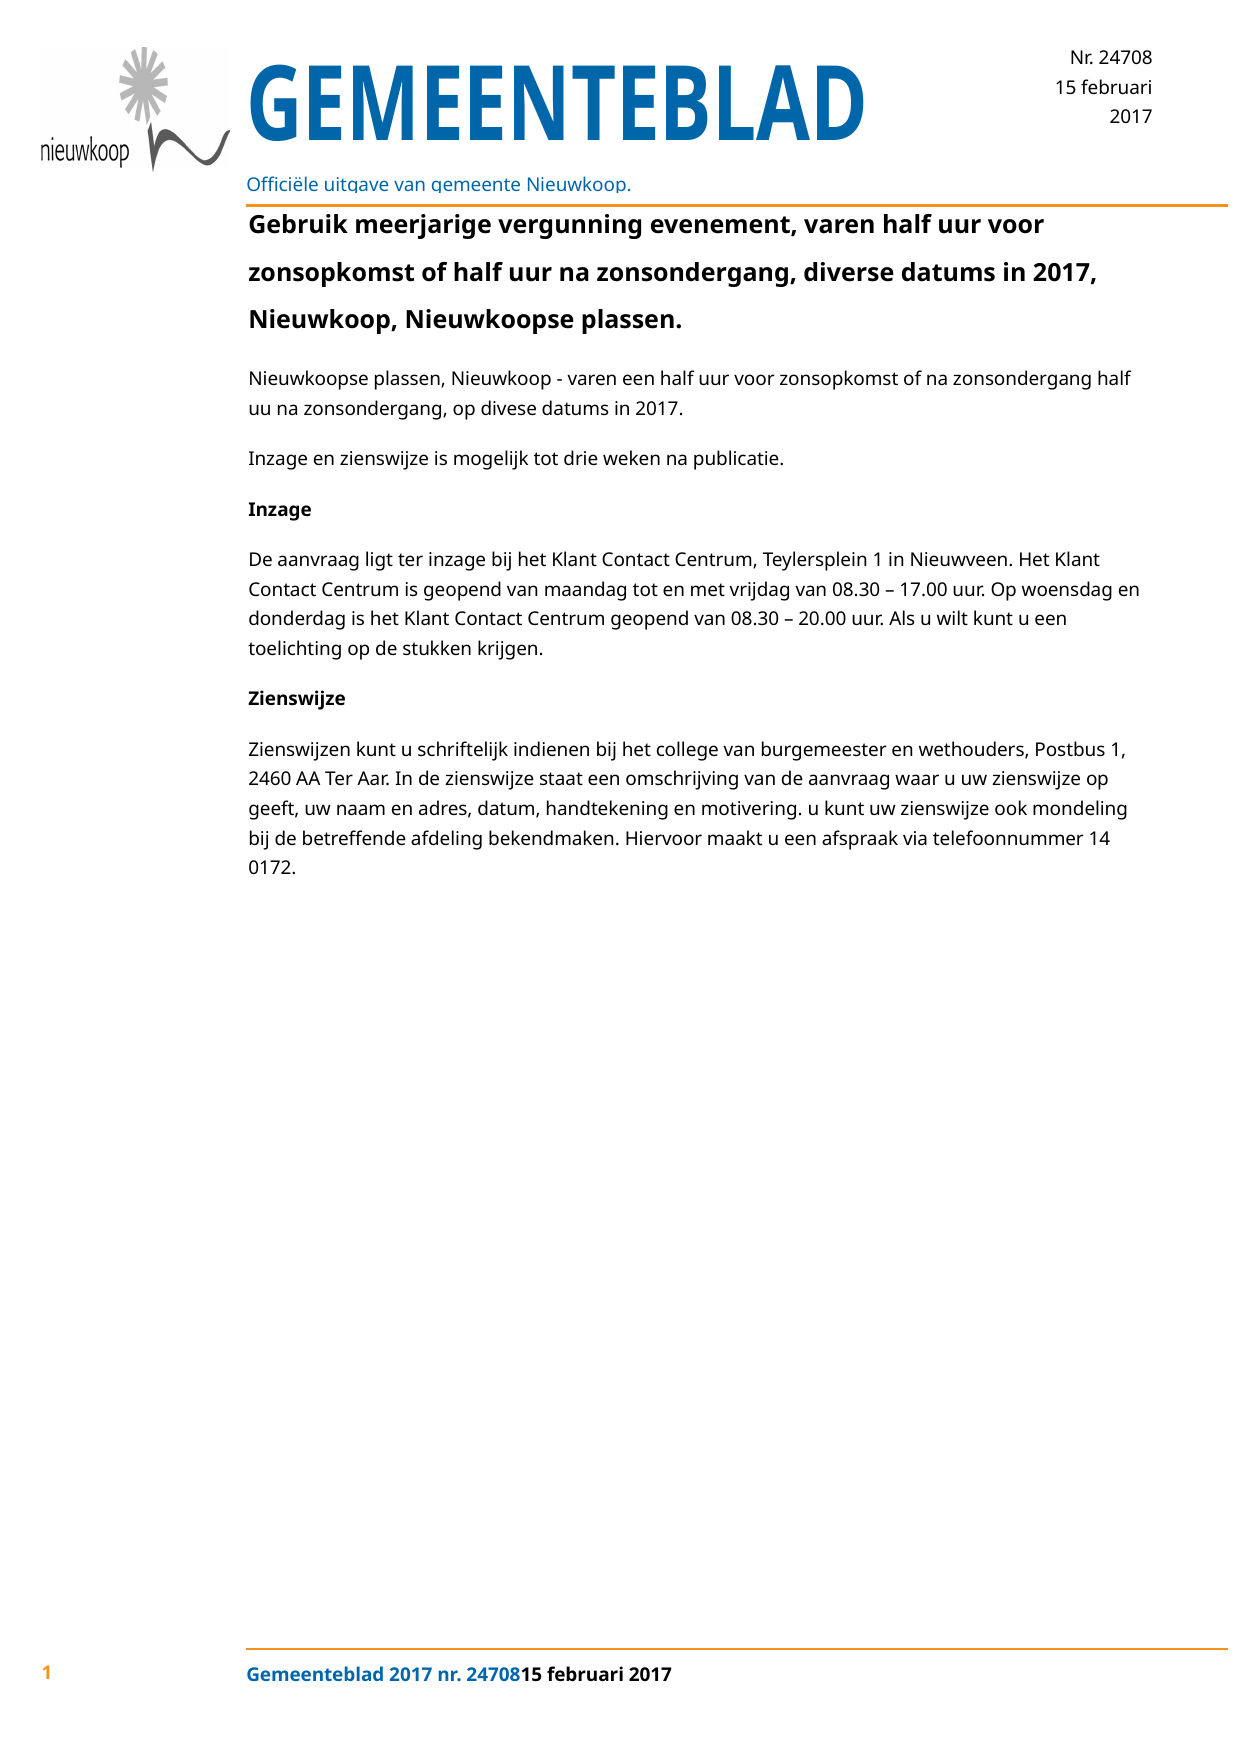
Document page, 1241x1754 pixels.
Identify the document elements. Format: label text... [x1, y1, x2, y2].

text Inzage en zienswijze is mogelijk tot drie weken na publicatie. [248, 446, 1152, 471]
text Zienswijze [248, 686, 1152, 711]
text Nieuwkoopse plassen, Nieuwkoop - varen een half uur voor zonsopkomst of na zonsondergang half uu na zonsondergang, op divese datums in 2017. [248, 366, 1152, 421]
text Inzage [248, 496, 1152, 522]
text Zienswijzen kunt u schriftelijk indienen bij het college van burgemeester en wethouders, Postbus 1, 2460 AA Ter Aar. In de zienswijze staat een omschrijving van de aanvraag waar u uw zienswijze op geeft, uw naam en adres, datum, handtekening en motivering. u kunt uw zienswijze ook mondeling bij de betreffende afdeling bekendmaken. Hiervoor maakt u een afspraak via telefoonnummer 14 0172. [248, 736, 1152, 880]
picture [41, 47, 231, 172]
text Gebruik meerjarige vergunning evenement, varen half uur voor zonsopkomst of half uur na zonsondergang, diverse datums in 2017, Nieuwkoop, Nieuwkoopse plassen. [248, 207, 1152, 336]
text De aanvraag ligt ter inzage bij het Klant Contact Centrum, Teylersplein 1 in Nieuwveen. Het Klant Contact Centrum is geopend van maandag tot en met vrijdag van 08.30 – 17.00 uur. Op woensdag en donderdag is het Klant Contact Centrum geopend van 08.30 – 20.00 uur. Als u wilt kunt u een toelichting op de stukken krijgen. [248, 546, 1152, 661]
